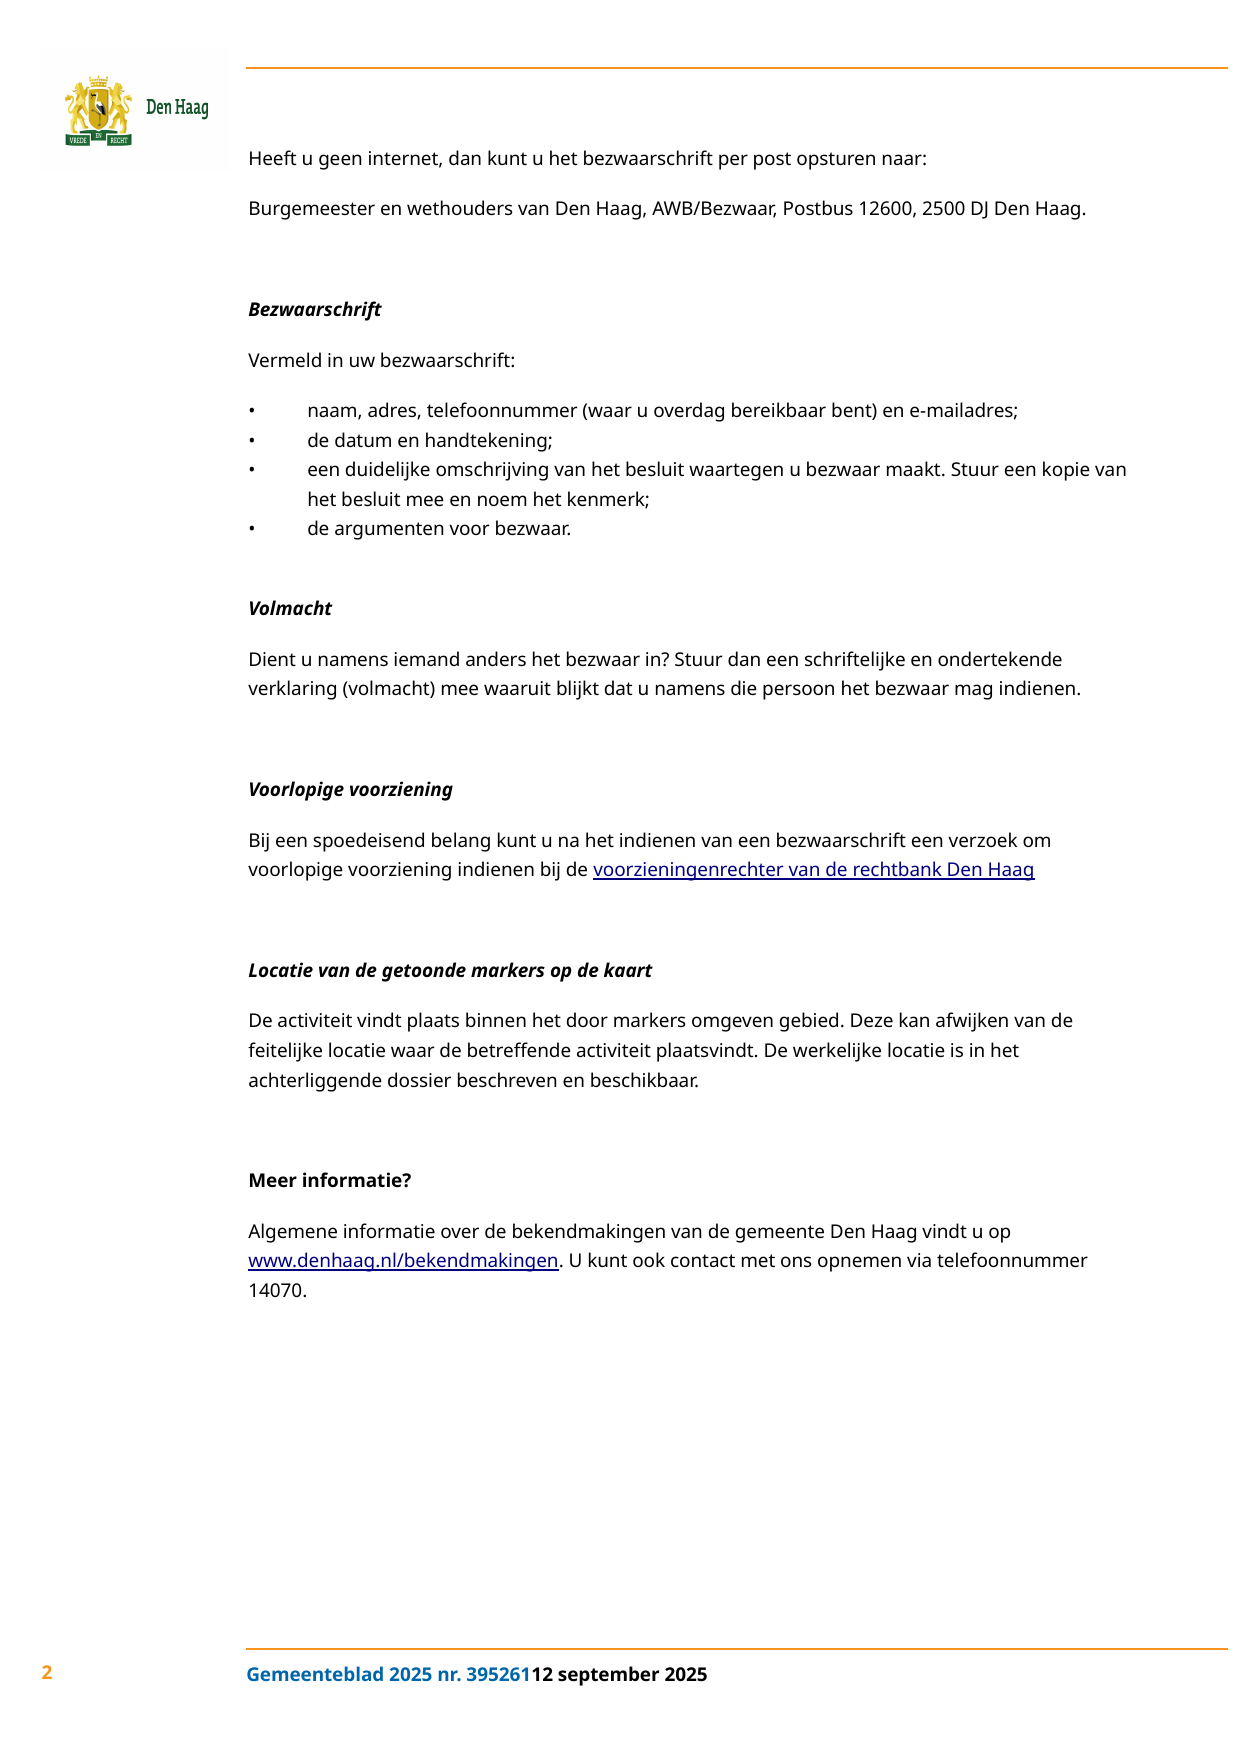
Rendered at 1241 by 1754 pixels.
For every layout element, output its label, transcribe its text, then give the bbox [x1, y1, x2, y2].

list de argumenten voor bezwaar. [248, 516, 1152, 541]
list naam, adres, telefoonnummer (waar u overdag bereikbaar bent) en e-mailadres; [248, 397, 1152, 423]
text Volmacht [248, 596, 1152, 621]
text Bij een spoedeisend belang kunt u na het indienen van een bezwaarschrift een verzoek om voorlopige voorziening indienen bij de voorzieningenrechter van de rechtbank Den Haag [248, 827, 1152, 882]
text Voorlopige voorziening [248, 776, 1152, 802]
text Vermeld in uw bezwaarschrift: [248, 347, 1152, 373]
picture [41, 47, 231, 172]
text Bezwaarschrift [248, 296, 1152, 322]
text Dient u namens iemand anders het bezwaar in? Stuur dan een schriftelijke en ondertekende verklaring (volmacht) mee waaruit blijkt dat u namens die persoon het bezwaar mag indienen. [248, 646, 1152, 701]
list de datum en handtekening; [248, 427, 1152, 453]
text Burgemeester en wethouders van Den Haag, AWB/Bezwaar, Postbus 12600, 2500 DJ Den Haag. [248, 196, 1152, 221]
text Meer informatie? [248, 1168, 1152, 1193]
text Locatie van de getoonde markers op de kaart [248, 957, 1152, 983]
text Heeft u geen internet, dan kunt u het bezwaarschrift per post opsturen naar: [248, 145, 1152, 171]
list een duidelijke omschrijving van het besluit waartegen u bezwaar maakt. Stuur een kopie van het besluit mee en noem het kenmerk; [248, 456, 1152, 512]
text Algemene informatie over de bekendmakingen van de gemeente Den Haag vindt u op www.denhaag.nl/bekendmakingen. U kunt ook contact met ons opnemen via telefoonnummer 14070. [248, 1218, 1152, 1303]
text De activiteit vindt plaats binnen het door markers omgeven gebied. Deze kan afwijken van de feitelijke locatie waar de betreffende activiteit plaatsvindt. De werkelijke locatie is in het achterliggende dossier beschreven en beschikbaar. [248, 1008, 1152, 1093]
